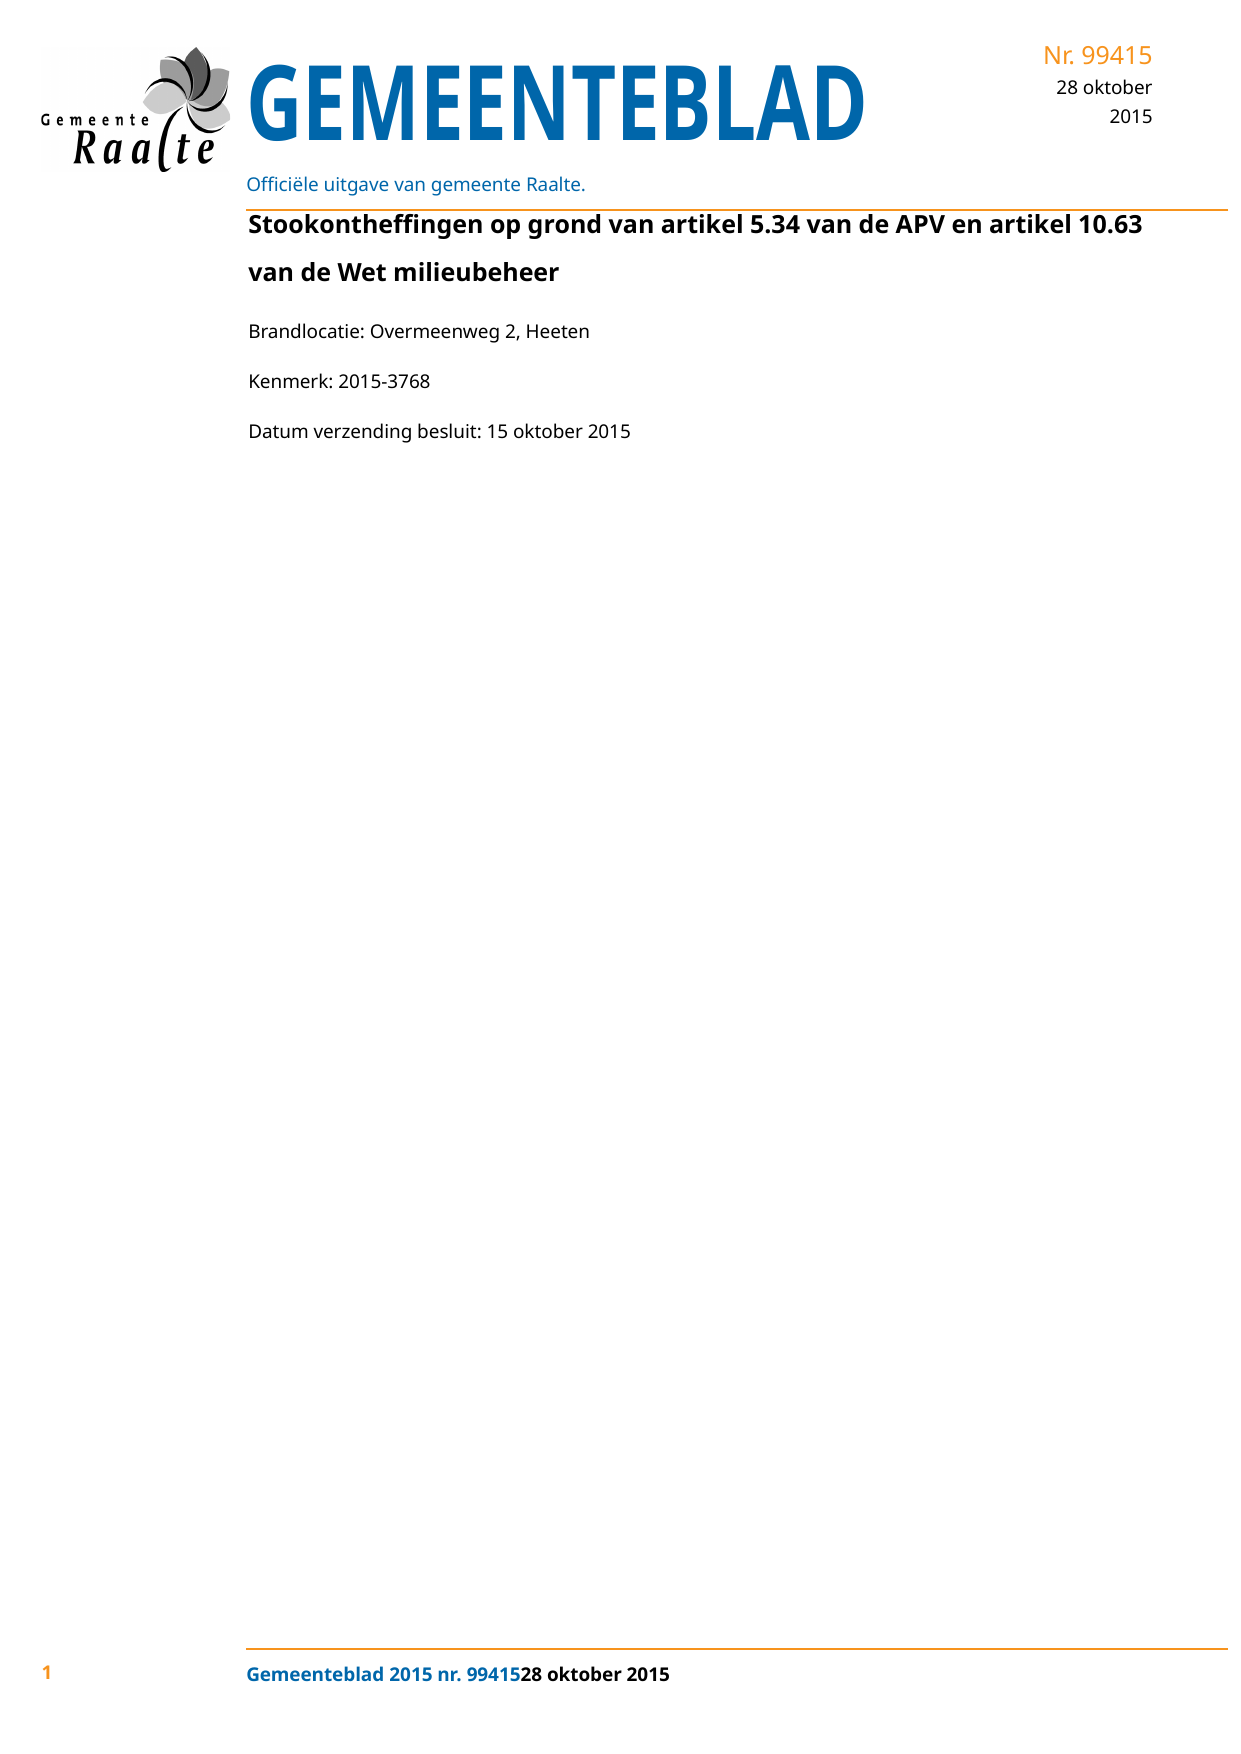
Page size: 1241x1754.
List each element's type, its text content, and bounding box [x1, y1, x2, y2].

text Datum verzending besluit: 15 oktober 2015 [248, 419, 1152, 444]
picture [41, 47, 231, 172]
text Stookontheffingen op grond van artikel 5.34 van de APV en artikel 10.63 van de Wet milieubeheer [248, 211, 1152, 288]
text Brandlocatie: Overmeenweg 2, Heeten [248, 318, 1152, 344]
text Kenmerk: 2015-3768 [248, 368, 1152, 394]
